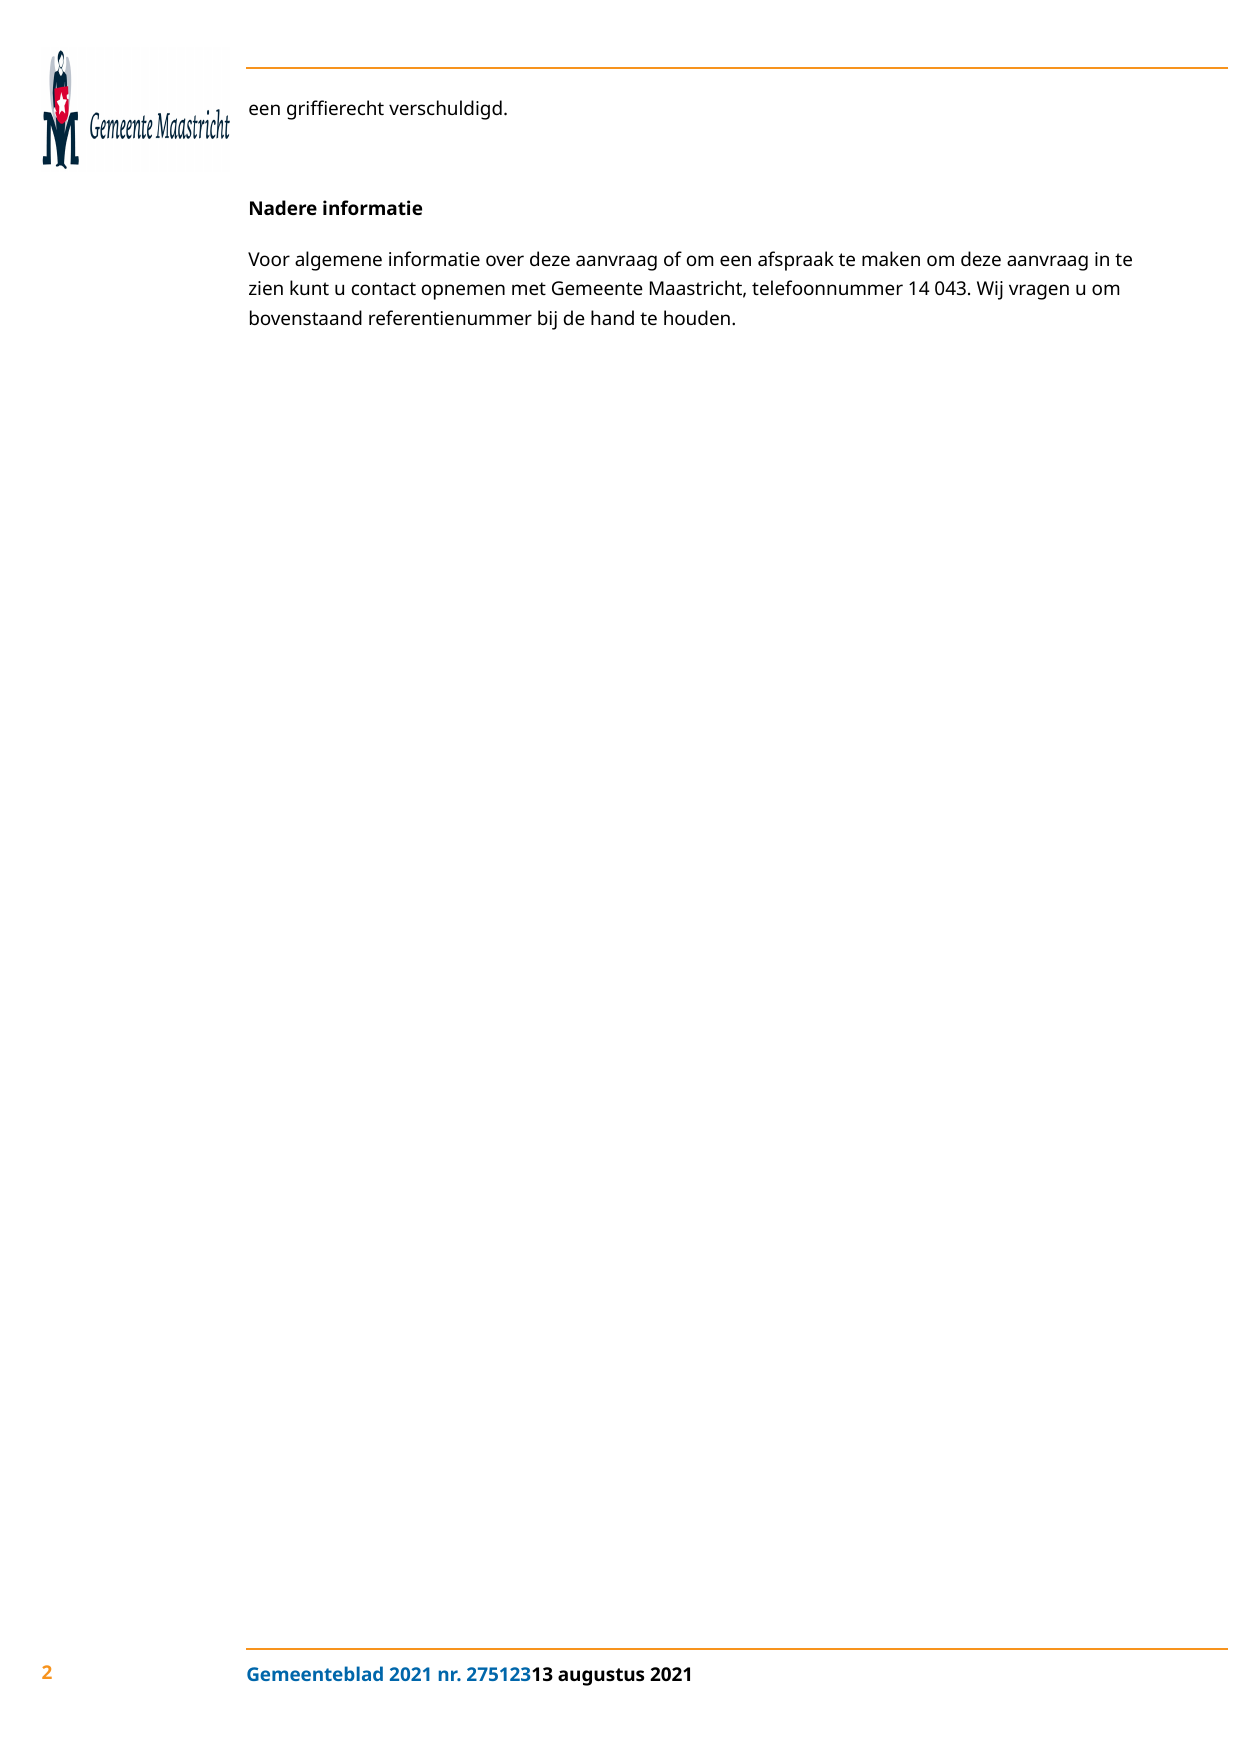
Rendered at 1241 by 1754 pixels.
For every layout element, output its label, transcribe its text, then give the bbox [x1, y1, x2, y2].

text Nadere informatie [248, 196, 1152, 221]
text een griffierecht verschuldigd. [248, 95, 1152, 121]
text Voor algemene informatie over deze aanvraag of om een afspraak te maken om deze aanvraag in te zien kunt u contact opnemen met Gemeente Maastricht, telefoonnummer 14 043. Wij vragen u om bovenstaand referentienummer bij de hand te houden. [248, 246, 1152, 331]
picture [41, 47, 231, 172]
